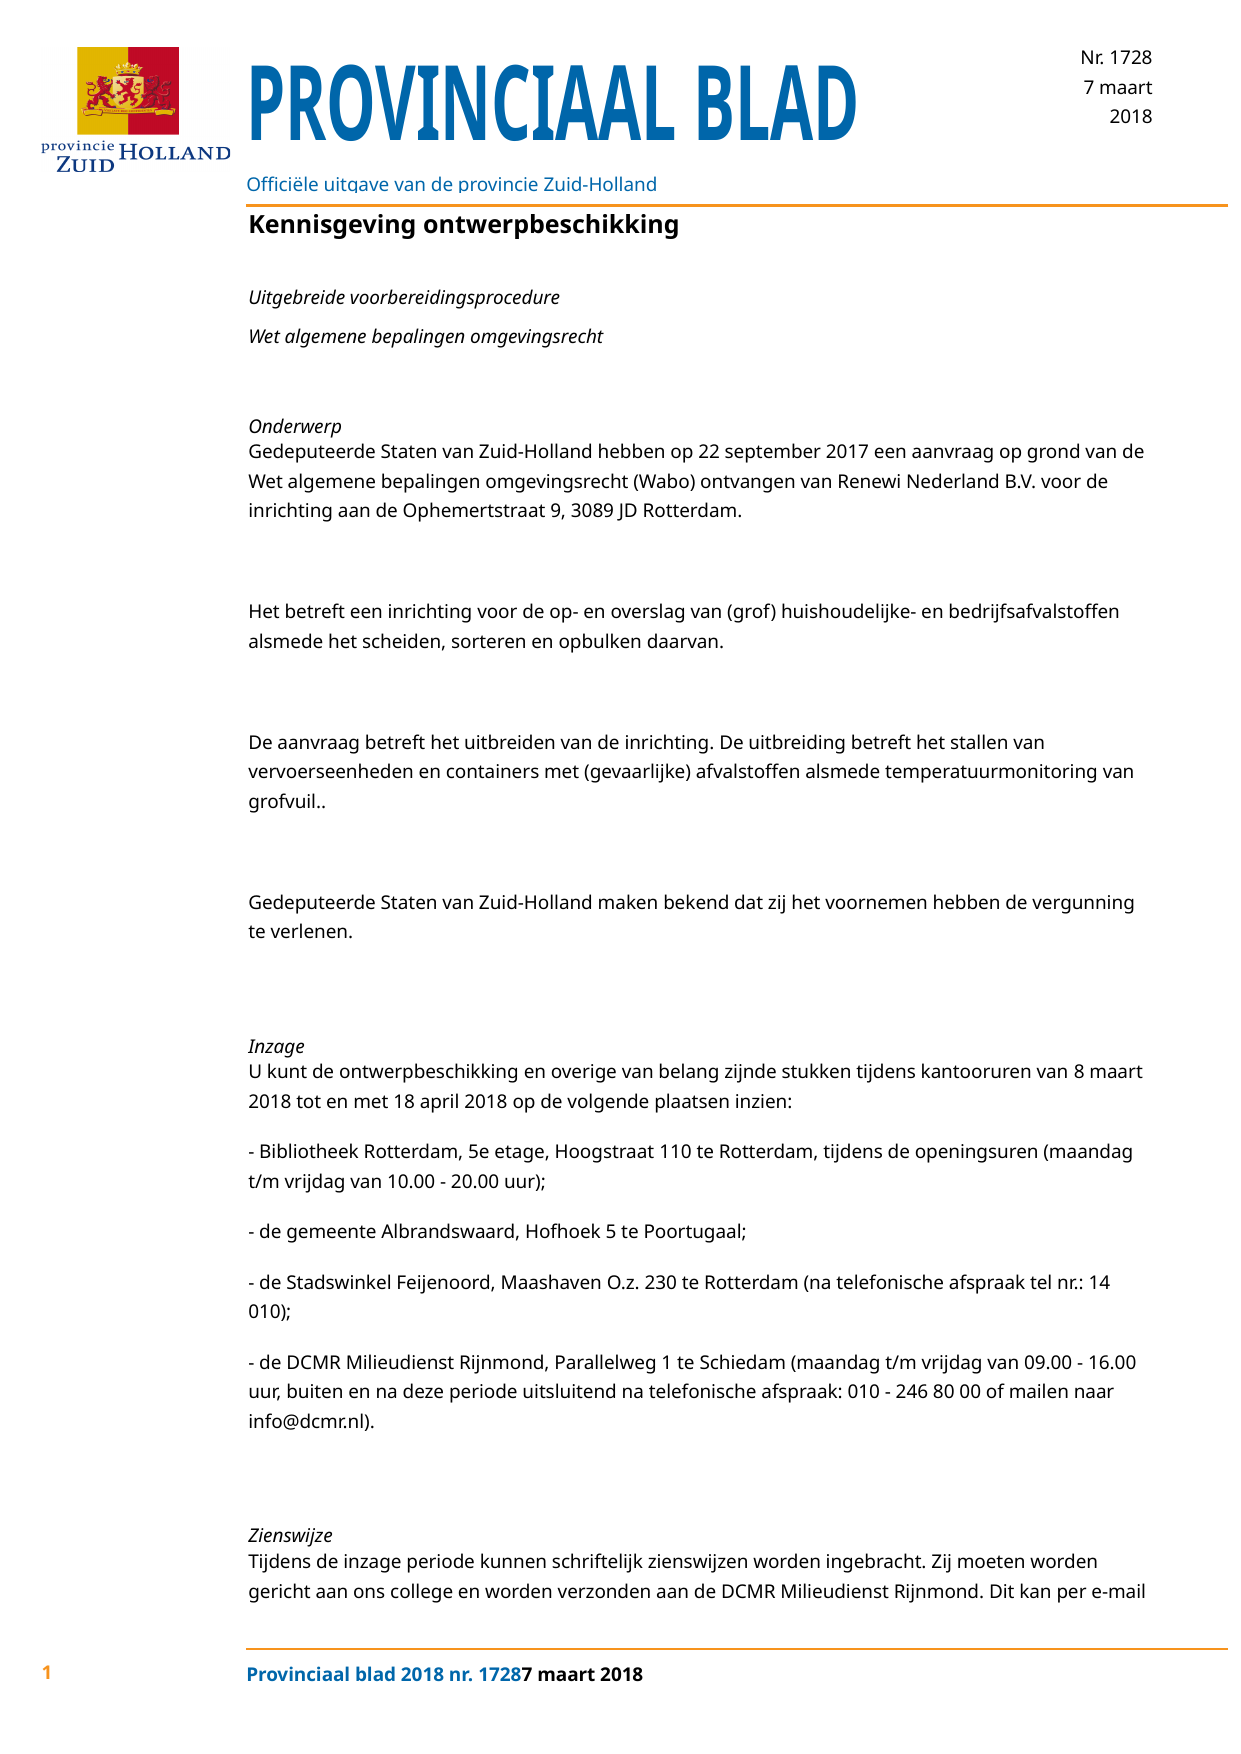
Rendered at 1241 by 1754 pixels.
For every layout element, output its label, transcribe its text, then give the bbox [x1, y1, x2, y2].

text De aanvraag betreft het uitbreiden van de inrichting. De uitbreiding betreft het stallen van vervoerseenheden en containers met (gevaarlijke) afvalstoffen alsmede temperatuurmonitoring van grofvuil.. [248, 729, 1152, 814]
text Gedeputeerde Staten van Zuid-Holland hebben op 22 september 2017 een aanvraag op grond van de Wet algemene bepalingen omgevingsrecht (Wabo) ontvangen van Renewi Nederland B.V. voor de inrichting aan de Ophemertstraat 9, 3089 JD Rotterdam. [248, 438, 1152, 523]
text Het betreft een inrichting voor de op- en overslag van (grof) huishoudelijke- en bedrijfsafvalstoffen alsmede het scheiden, sorteren en opbulken daarvan. [248, 598, 1152, 654]
picture [41, 47, 231, 172]
text - de DCMR Milieudienst Rijnmond, Parallelweg 1 te Schiedam (maandag t/m vrijdag van 09.00 - 16.00 uur, buiten en na deze periode uitsluitend na telefonische afspraak: 010 - 246 80 00 of mailen naar info@dcmr.nl). [248, 1349, 1152, 1434]
text - de gemeente Albrandswaard, Hofhoek 5 te Poortugaal; [248, 1219, 1152, 1244]
text - de Stadswinkel Feijenoord, Maashaven O.z. 230 te Rotterdam (na telefonische afspraak tel nr.: 14 010); [248, 1269, 1152, 1324]
text Tijdens de inzage periode kunnen schriftelijk zienswijzen worden ingebracht. Zij moeten worden gericht aan ons college en worden verzonden aan de DCMR Milieudienst Rijnmond. Dit kan per e-mail [248, 1548, 1152, 1604]
text U kunt de ontwerpbeschikking en overige van belang zijnde stukken tijdens kantooruren van 8 maart 2018 tot en met 18 april 2018 op de volgende plaatsen inzien: [248, 1059, 1152, 1114]
text Kennisgeving ontwerpbeschikking [248, 207, 1152, 241]
text Wet algemene bepalingen omgevingsrecht [248, 323, 1152, 349]
text Gedeputeerde Staten van Zuid-Holland maken bekend dat zij het voornemen hebben de vergunning te verlenen. [248, 889, 1152, 944]
text Onderwerp [248, 413, 1152, 438]
text - Bibliotheek Rotterdam, 5e etage, Hoogstraat 110 te Rotterdam, tijdens de openingsuren (maandag t/m vrijdag van 10.00 - 20.00 uur); [248, 1139, 1152, 1194]
text Uitgebreide voorbereidingsprocedure [248, 284, 1152, 309]
text Inzage [248, 1033, 1152, 1059]
text Zienswijze [248, 1523, 1152, 1548]
